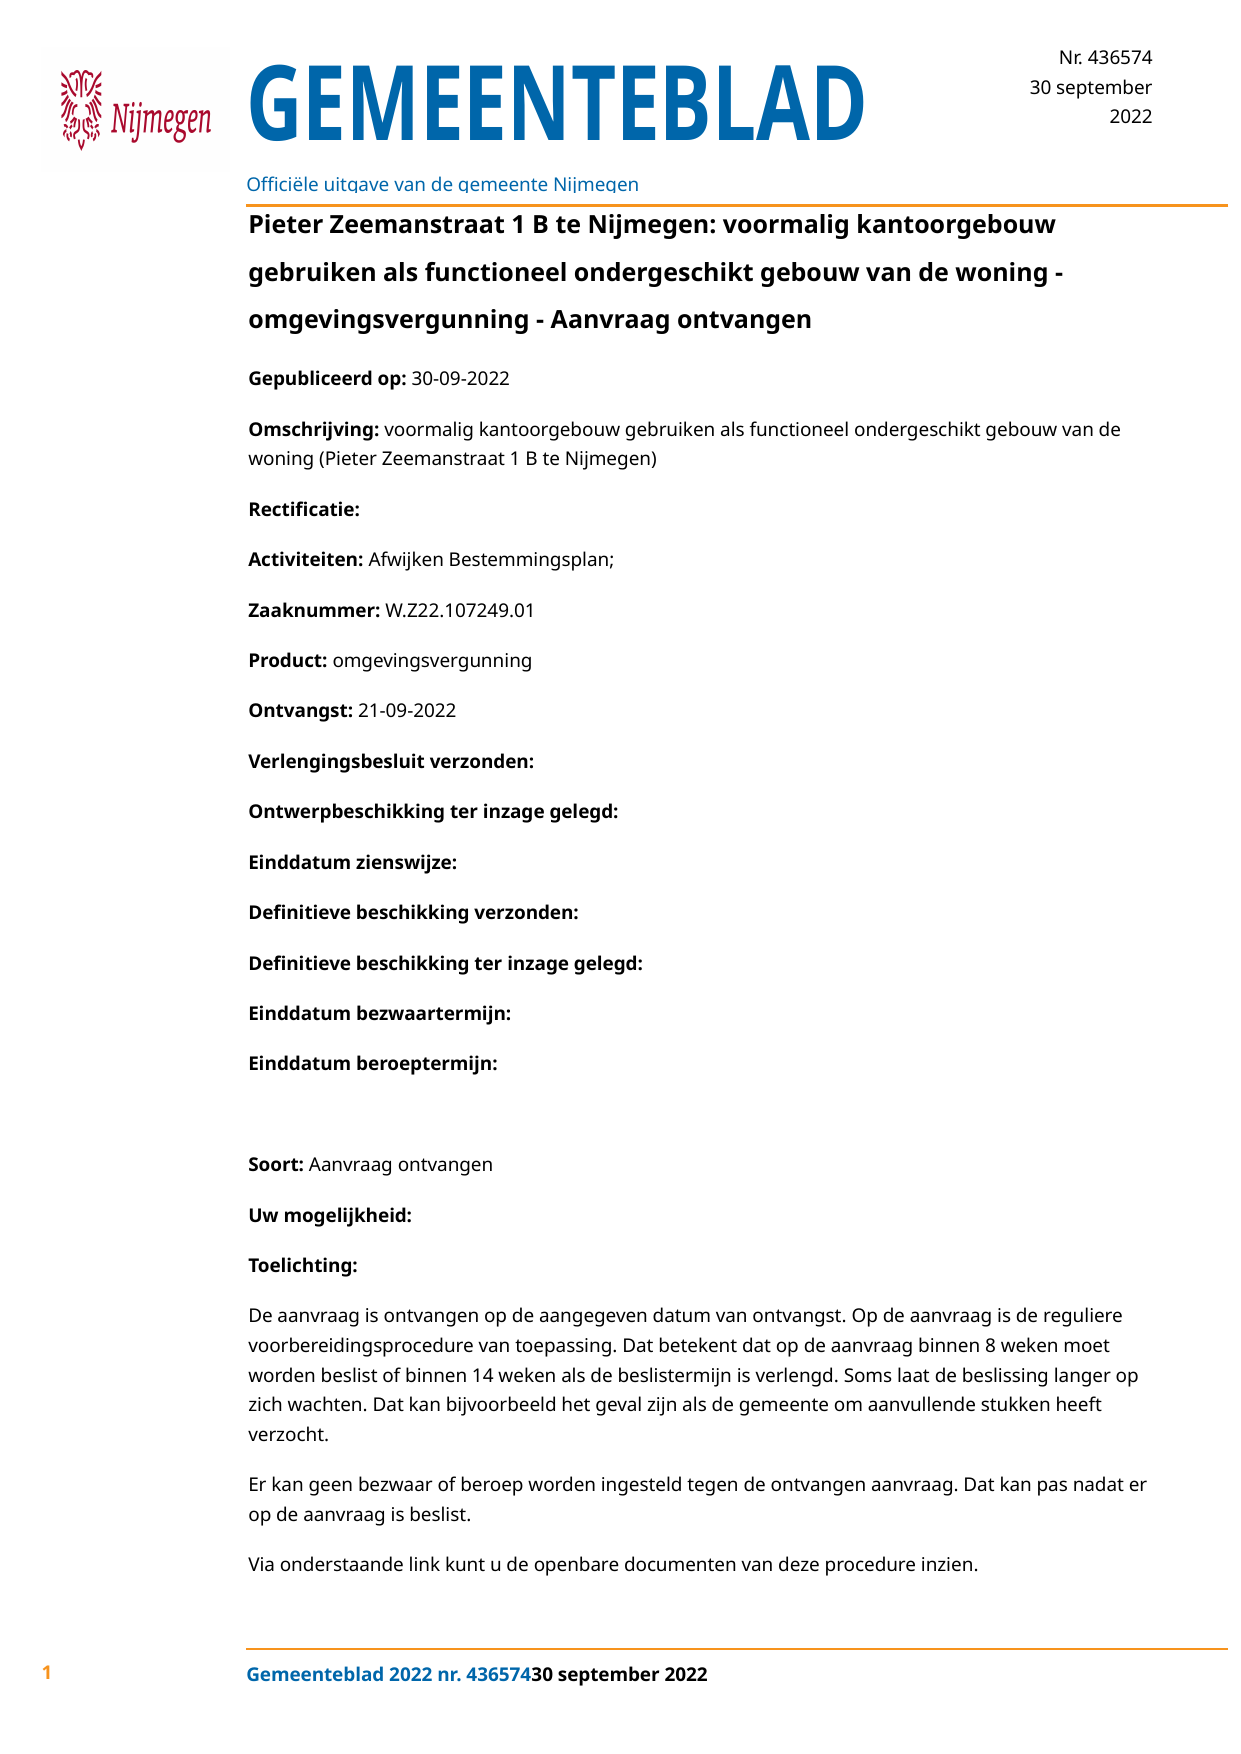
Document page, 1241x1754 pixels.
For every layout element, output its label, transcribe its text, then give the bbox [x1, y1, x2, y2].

text Soort: Aanvraag ontvangen [248, 1151, 1152, 1177]
text Einddatum beroeptermijn: [248, 1051, 1152, 1076]
text Ontvangst: 21-09-2022 [248, 698, 1152, 723]
text Rectificatie: [248, 496, 1152, 522]
text Einddatum bezwaartermijn: [248, 1000, 1152, 1026]
text Pieter Zeemanstraat 1 B te Nijmegen: voormalig kantoorgebouw gebruiken als functioneel ondergeschikt gebouw van de woning - omgevingsvergunning - Aanvraag ontvangen [248, 207, 1152, 336]
text Activiteiten: Afwijken Bestemmingsplan; [248, 546, 1152, 572]
text Omschrijving: voormalig kantoorgebouw gebruiken als functioneel ondergeschikt gebouw van de woning (Pieter Zeemanstraat 1 B te Nijmegen) [248, 416, 1152, 471]
text Definitieve beschikking ter inzage gelegd: [248, 950, 1152, 975]
text Zaaknummer: W.Z22.107249.01 [248, 597, 1152, 622]
text Gepubliceerd op: 30-09-2022 [248, 366, 1152, 391]
text Er kan geen bezwaar of beroep worden ingesteld tegen de ontvangen aanvraag. Dat kan pas nadat er op de aanvraag is beslist. [248, 1471, 1152, 1527]
text Via onderstaande link kunt u de openbare documenten van deze procedure inzien. [248, 1551, 1152, 1577]
text Uw mogelijkheid: [248, 1202, 1152, 1227]
text Einddatum zienswijze: [248, 849, 1152, 874]
text Definitieve beschikking verzonden: [248, 899, 1152, 925]
text Toelichting: [248, 1252, 1152, 1278]
text De aanvraag is ontvangen op de aangegeven datum van ontvangst. Op de aanvraag is de reguliere voorbereidingsprocedure van toepassing. Dat betekent dat op de aanvraag binnen 8 weken moet worden beslist of binnen 14 weken als de beslistermijn is verlengd. Soms laat de beslissing langer op zich wachten. Dat kan bijvoorbeeld het geval zijn als de gemeente om aanvullende stukken heeft verzocht. [248, 1303, 1152, 1447]
picture [41, 47, 231, 172]
text Product: omgevingsvergunning [248, 647, 1152, 673]
text Ontwerpbeschikking ter inzage gelegd: [248, 798, 1152, 824]
text Verlengingsbesluit verzonden: [248, 748, 1152, 774]
